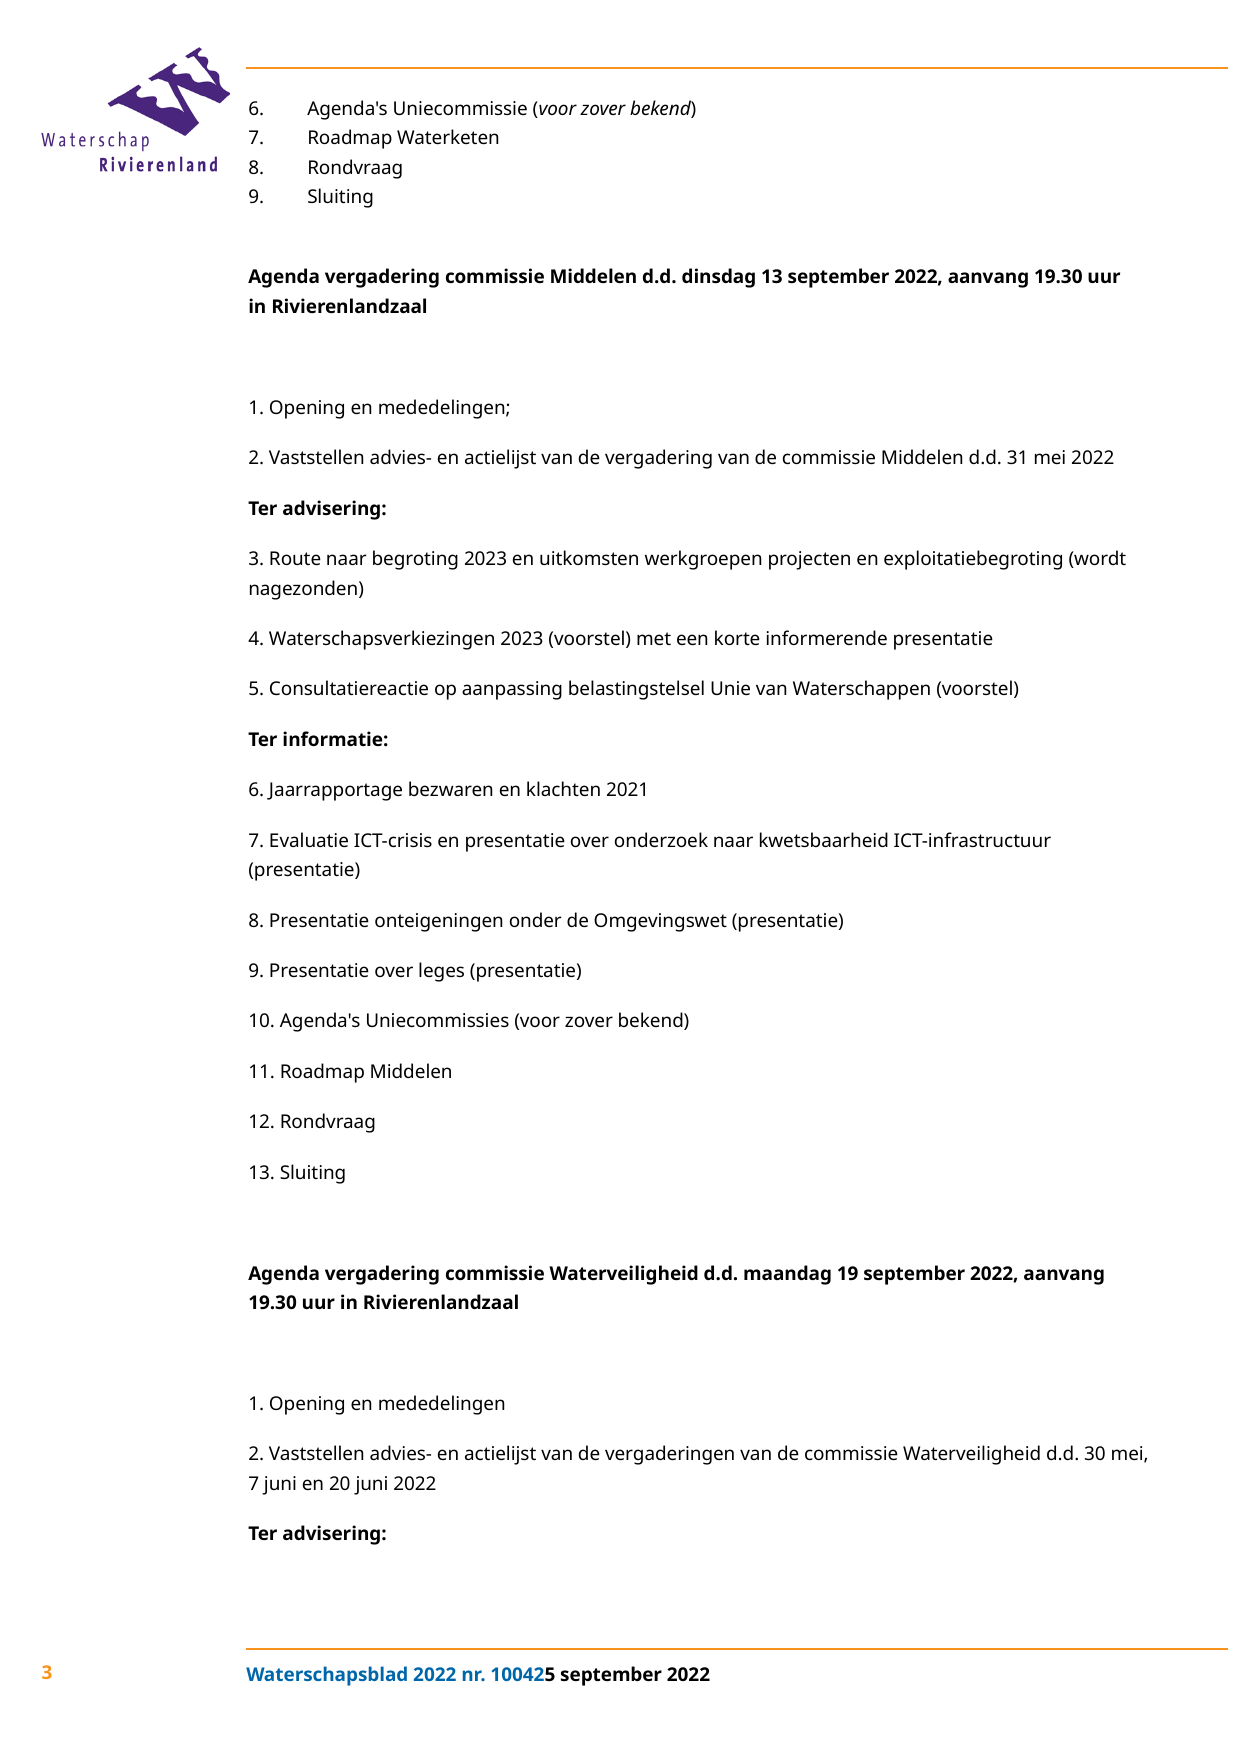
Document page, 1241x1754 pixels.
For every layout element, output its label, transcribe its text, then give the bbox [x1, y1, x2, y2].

list Sluiting [248, 183, 1152, 209]
list Rondvraag [248, 154, 1152, 180]
text 2. Vaststellen advies- en actielijst van de vergaderingen van de commissie Waterveiligheid d.d. 30 mei, 7 juni en 20 juni 2022 [248, 1441, 1152, 1496]
text 1. Opening en mededelingen [248, 1390, 1152, 1416]
picture [41, 47, 231, 172]
list Roadmap Waterketen [248, 124, 1152, 150]
list Agenda's Uniecommissie (voor zover bekend) [248, 95, 1152, 121]
text 2. Vaststellen advies- en actielijst van de vergadering van de commissie Middelen d.d. 31 mei 2022 [248, 444, 1152, 470]
text 1. Opening en mededelingen; [248, 394, 1152, 420]
text Agenda vergadering commissie Middelen d.d. dinsdag 13 september 2022, aanvang 19.30 uur in Rivierenlandzaal [248, 263, 1152, 319]
text 5. Consultatiereactie op aanpassing belastingstelsel Unie van Waterschappen (voorstel) [248, 676, 1152, 701]
text 4. Waterschapsverkiezingen 2023 (voorstel) met een korte informerende presentatie [248, 625, 1152, 651]
text Agenda vergadering commissie Waterveiligheid d.d. maandag 19 september 2022, aanvang 19.30 uur in Rivierenlandzaal [248, 1260, 1152, 1315]
text 13. Sluiting [248, 1159, 1152, 1185]
text 7. Evaluatie ICT-crisis en presentatie over onderzoek naar kwetsbaarheid ICT-infrastructuur (presentatie) [248, 827, 1152, 882]
text 12. Rondvraag [248, 1108, 1152, 1134]
text Ter informatie: [248, 726, 1152, 752]
text Ter advisering: [248, 495, 1152, 521]
text 10. Agenda's Uniecommissies (voor zover bekend) [248, 1008, 1152, 1033]
text 11. Roadmap Middelen [248, 1058, 1152, 1084]
text 3. Route naar begroting 2023 en uitkomsten werkgroepen projecten en exploitatiebegroting (wordt nagezonden) [248, 545, 1152, 601]
text 6. Jaarrapportage bezwaren en klachten 2021 [248, 776, 1152, 802]
text Ter advisering: [248, 1521, 1152, 1546]
text 8. Presentatie onteigeningen onder de Omgevingswet (presentatie) [248, 907, 1152, 933]
text 9. Presentatie over leges (presentatie) [248, 957, 1152, 983]
